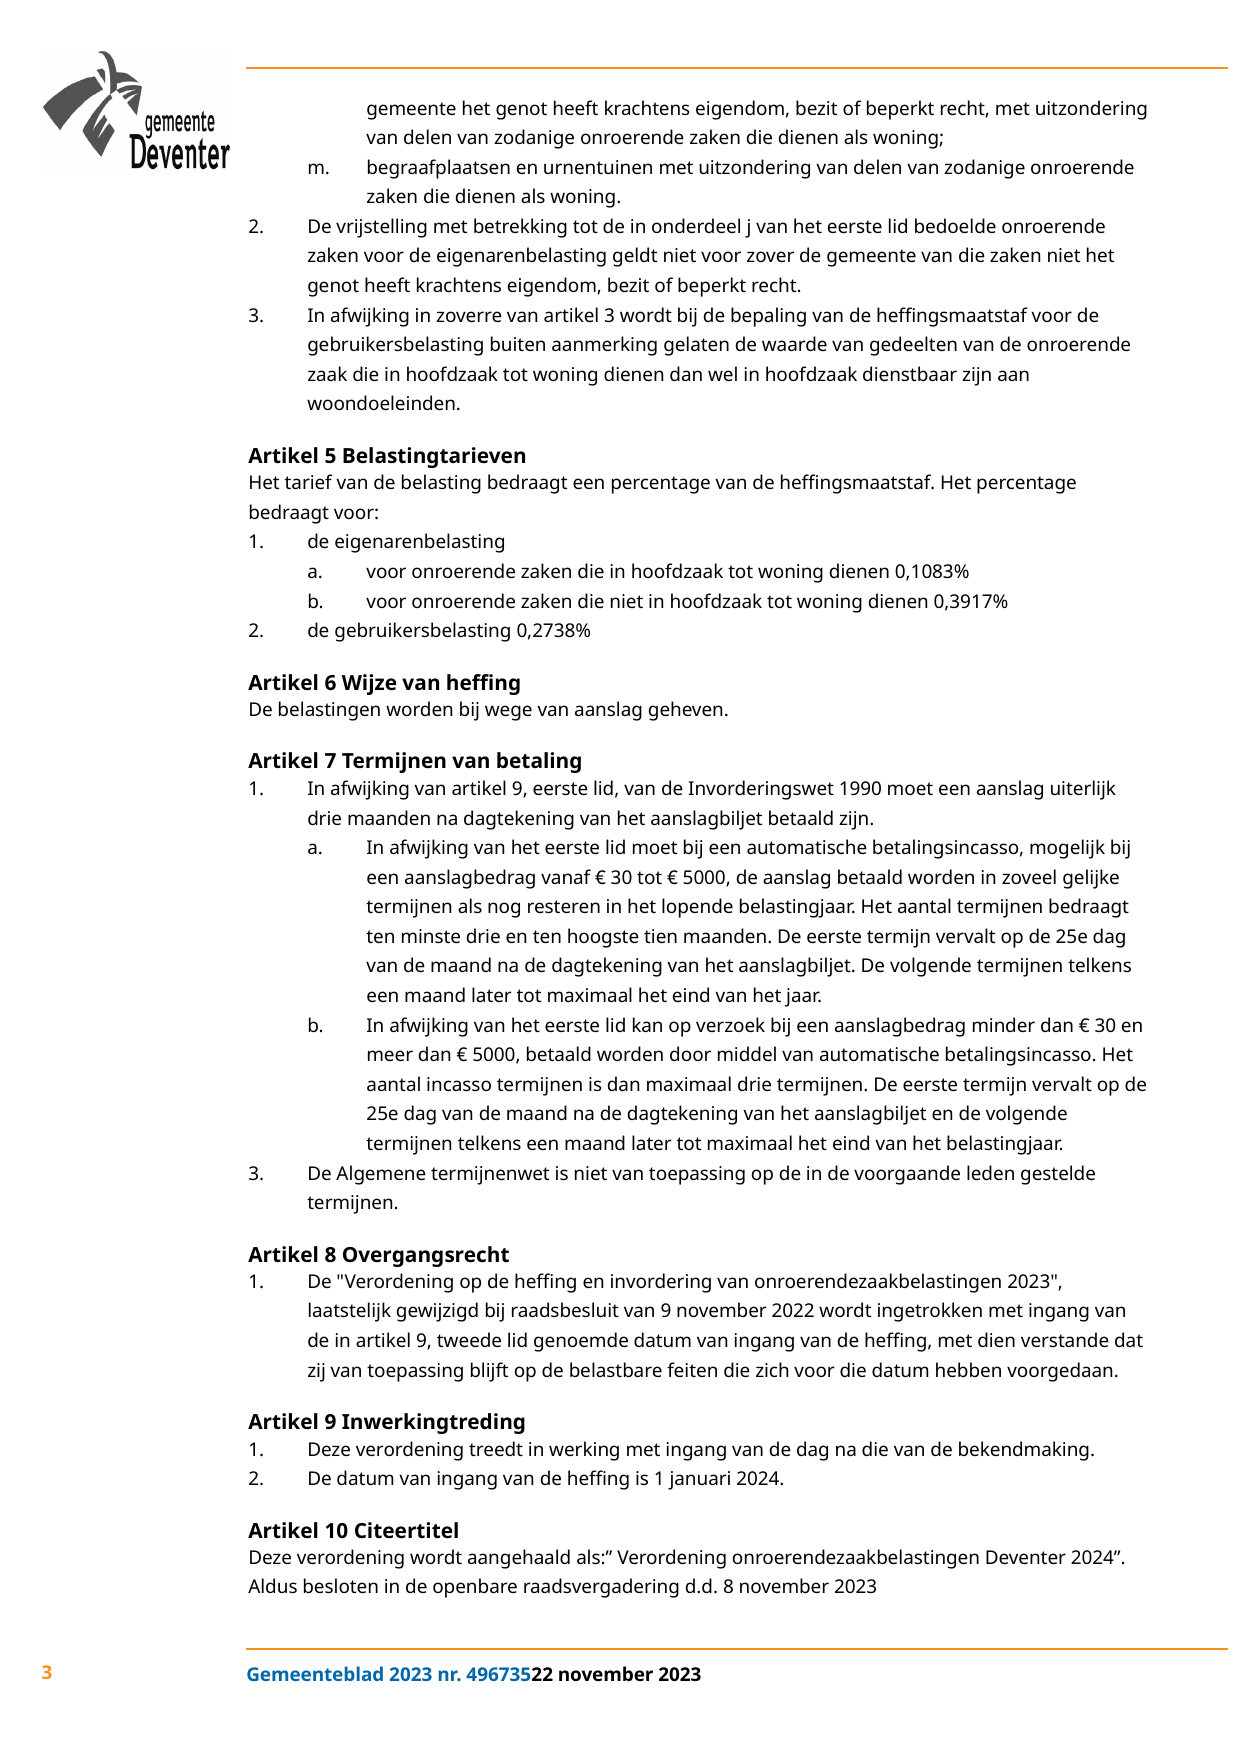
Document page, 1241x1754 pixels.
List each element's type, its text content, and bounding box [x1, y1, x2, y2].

list De Algemene termijnenwet is niet van toepassing op de in de voorgaande leden gestelde termijnen. [248, 1160, 1152, 1215]
list In afwijking in zoverre van artikel 3 wordt bij de bepaling van de heffingsmaatstaf voor de gebruikersbelasting buiten aanmerking gelaten de waarde van gedeelten van de onroerende zaak die in hoofdzaak tot woning dienen dan wel in hoofdzaak dienstbaar zijn aan woondoeleinden. [248, 302, 1152, 416]
list De datum van ingang van de heffing is 1 januari 2024. [248, 1465, 1152, 1491]
list De vrijstelling met betrekking tot de in onderdeel j van het eerste lid bedoelde onroerende zaken voor de eigenarenbelasting geldt niet voor zover de gemeente van die zaken niet het genot heeft krachtens eigendom, bezit of beperkt recht. [248, 213, 1152, 298]
text De belastingen worden bij wege van aanslag geheven. [248, 696, 1152, 722]
text Deze verordening wordt aangehaald als:” Verordening onroerendezaakbelastingen Deventer 2024”. [248, 1544, 1152, 1570]
list gemeente het genot heeft krachtens eigendom, bezit of beperkt recht, met uitzondering van delen van zodanige onroerende zaken die dienen als woning; [307, 95, 1152, 150]
text Artikel 7 Termijnen van betaling [248, 747, 1152, 775]
text Aldus besloten in de openbare raadsvergadering d.d. 8 november 2023 [248, 1574, 1152, 1599]
text Artikel 5 Belastingtarieven [248, 441, 1152, 469]
list voor onroerende zaken die in hoofdzaak tot woning dienen 0,1083% [307, 558, 1152, 584]
text Artikel 8 Overgangsrecht [248, 1240, 1152, 1268]
text Artikel 10 Citeertitel [248, 1516, 1152, 1544]
list In afwijking van het eerste lid kan op verzoek bij een aanslagbedrag minder dan € 30 en meer dan € 5000, betaald worden door middel van automatische betalingsincasso. Het aantal incasso termijnen is dan maximaal drie termijnen. De eerste termijn vervalt op de 25e dag van de maand na de dagtekening van het aanslagbiljet en de volgende termijnen telkens een maand later tot maximaal het eind van het belastingjaar. [307, 1012, 1152, 1156]
list de gebruikersbelasting 0,2738% [248, 617, 1152, 643]
list Deze verordening treedt in werking met ingang van de dag na die van de bekendmaking. [248, 1436, 1152, 1461]
text Het tarief van de belasting bedraagt een percentage van de heffingsmaatstaf. Het percentage bedraagt voor: [248, 469, 1152, 525]
list In afwijking van het eerste lid moet bij een automatische betalingsincasso, mogelijk bij een aanslagbedrag vanaf € 30 tot € 5000, de aanslag betaald worden in zoveel gelijke termijnen als nog resteren in het lopende belastingjaar. Het aantal termijnen bedraagt ten minste drie en ten hoogste tien maanden. De eerste termijn vervalt op de 25e dag van de maand na de dagtekening van het aanslagbiljet. De volgende termijnen telkens een maand later tot maximaal het eind van het jaar. [307, 834, 1152, 1008]
text Artikel 6 Wijze van heffing [248, 668, 1152, 696]
list begraafplaatsen en urnentuinen met uitzondering van delen van zodanige onroerende zaken die dienen als woning. [307, 154, 1152, 209]
text Artikel 9 Inwerkingtreding [248, 1407, 1152, 1436]
list In afwijking van artikel 9, eerste lid, van de Invorderingswet 1990 moet een aanslag uiterlijk drie maanden na dagtekening van het aanslagbiljet betaald zijn. [248, 775, 1152, 830]
list voor onroerende zaken die niet in hoofdzaak tot woning dienen 0,3917% [307, 588, 1152, 613]
list De "Verordening op de heffing en invordering van onroerendezaakbelastingen 2023", laatstelijk gewijzigd bij raadsbesluit van 9 november 2022 wordt ingetrokken met ingang van de in artikel 9, tweede lid genoemde datum van ingang van de heffing, met dien verstande dat zij van toepassing blijft op de belastbare feiten die zich voor die datum hebben voorgedaan. [248, 1268, 1152, 1383]
picture [41, 47, 231, 172]
list de eigenarenbelasting [248, 529, 1152, 554]
